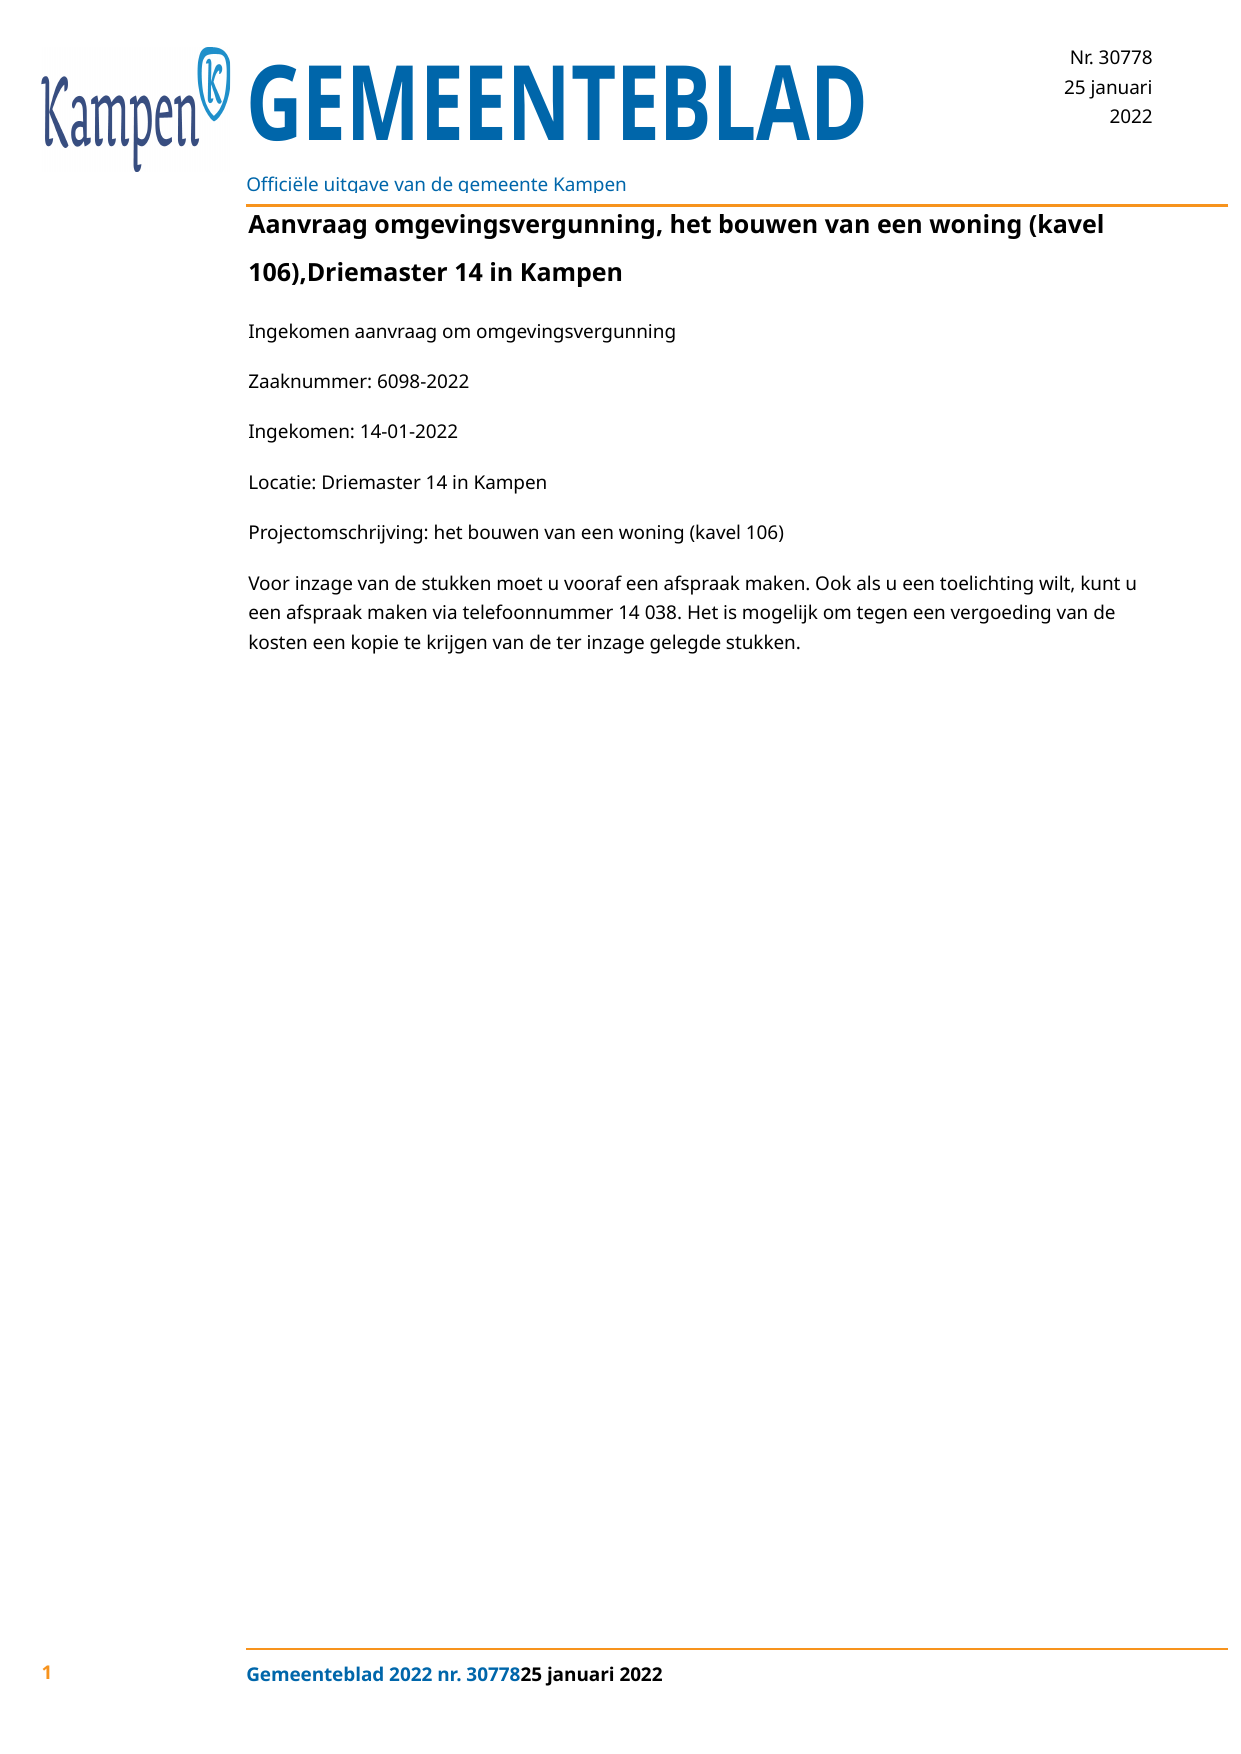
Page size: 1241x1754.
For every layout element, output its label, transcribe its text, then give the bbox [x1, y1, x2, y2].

picture [41, 47, 231, 172]
text Projectomschrijving: het bouwen van een woning (kavel 106) [248, 519, 1152, 545]
text Voor inzage van de stukken moet u vooraf een afspraak maken. Ook als u een toelichting wilt, kunt u een afspraak maken via telefoonnummer 14 038. Het is mogelijk om tegen een vergoeding van de kosten een kopie te krijgen van de ter inzage gelegde stukken. [248, 570, 1152, 655]
text Ingekomen: 14-01-2022 [248, 419, 1152, 444]
text Aanvraag omgevingsvergunning, het bouwen van een woning (kavel 106),Driemaster 14 in Kampen [248, 207, 1152, 288]
text Locatie: Driemaster 14 in Kampen [248, 469, 1152, 495]
text Ingekomen aanvraag om omgevingsvergunning [248, 318, 1152, 344]
text Zaaknummer: 6098-2022 [248, 368, 1152, 394]
